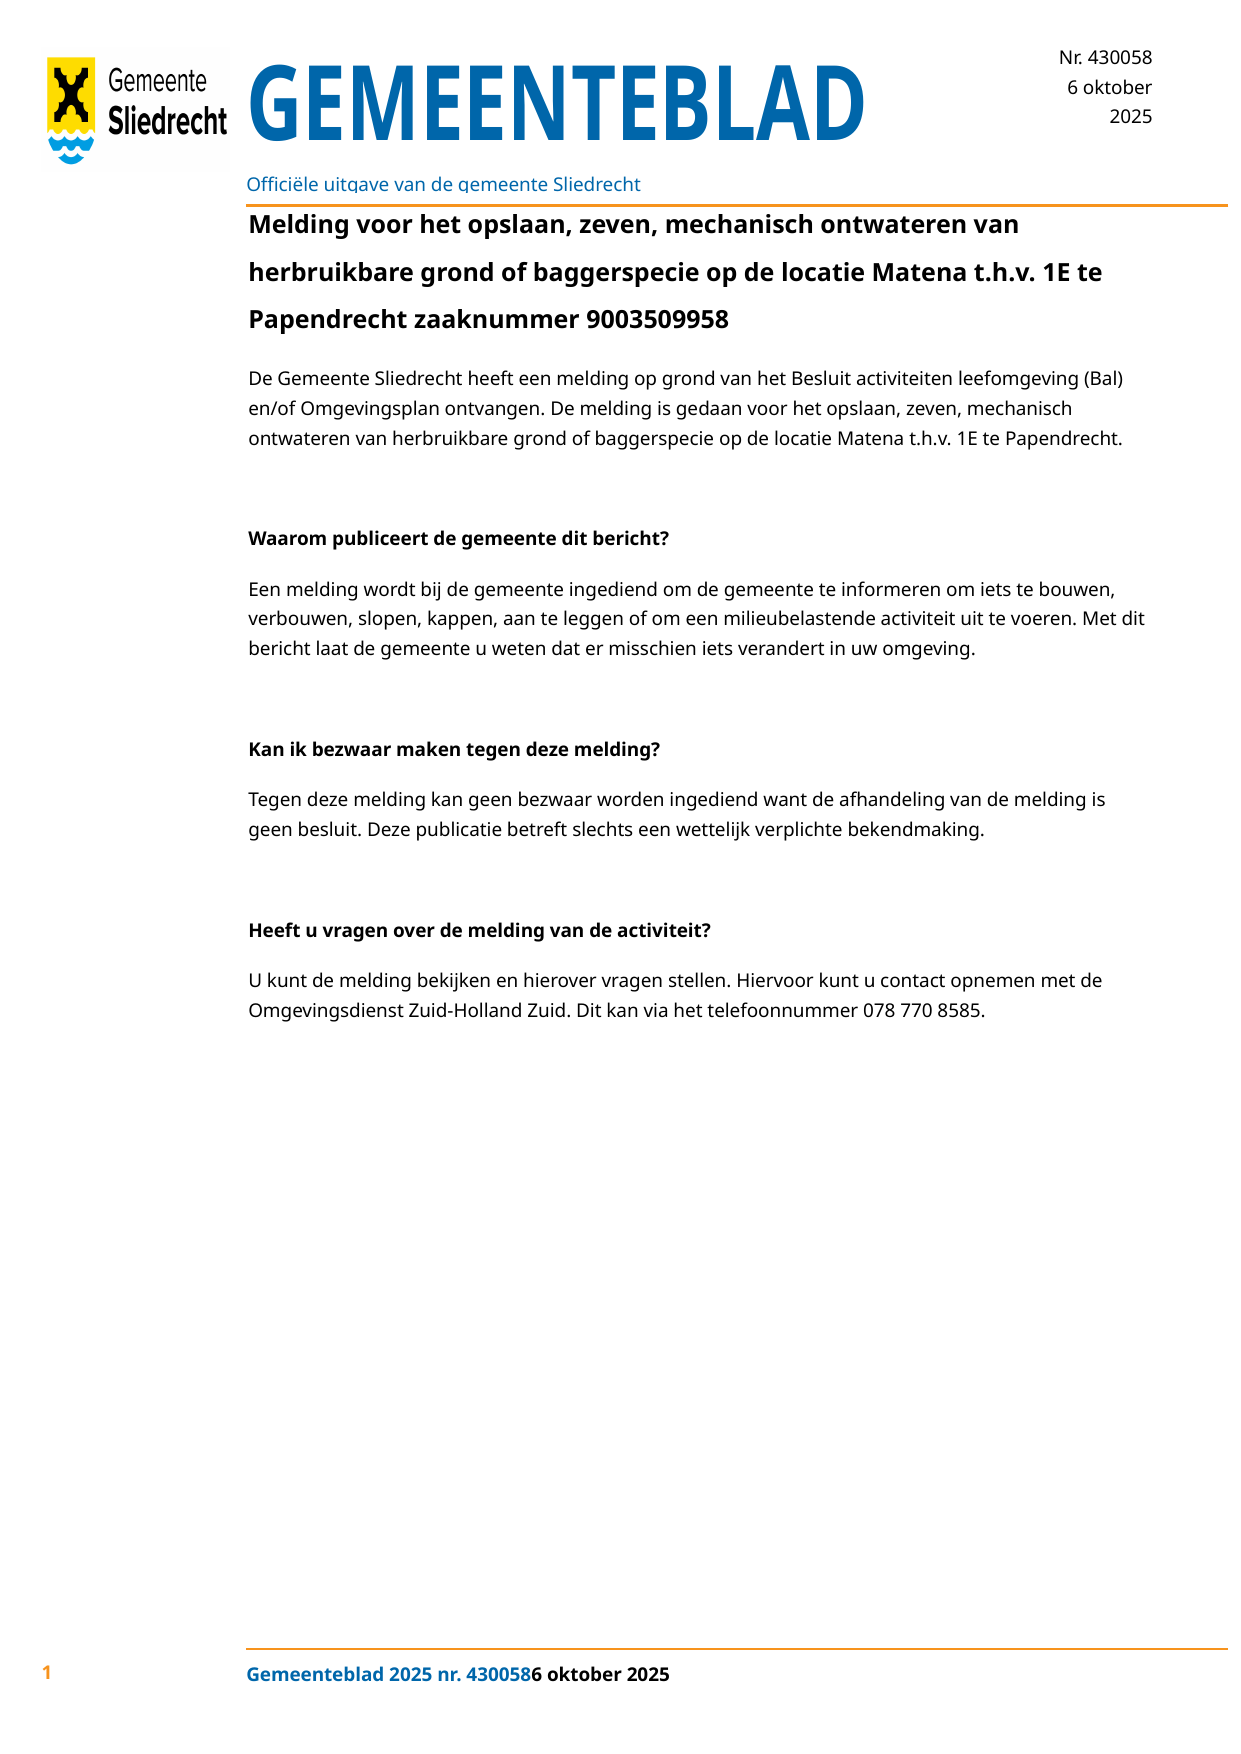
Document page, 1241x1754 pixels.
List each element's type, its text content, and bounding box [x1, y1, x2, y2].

text Tegen deze melding kan geen bezwaar worden ingediend want de afhandeling van de melding is geen besluit. Deze publicatie betreft slechts een wettelijk verplichte bekendmaking. [248, 786, 1152, 842]
text Kan ik bezwaar maken tegen deze melding? [248, 736, 1152, 762]
text Een melding wordt bij de gemeente ingediend om de gemeente te informeren om iets te bouwen, verbouwen, slopen, kappen, aan te leggen of om een milieubelastende activiteit uit te voeren. Met dit bericht laat de gemeente u weten dat er misschien iets verandert in uw omgeving. [248, 576, 1152, 661]
text Heeft u vragen over de melding van de activiteit? [248, 917, 1152, 942]
picture [41, 47, 231, 172]
text Waarom publiceert de gemeente dit bericht? [248, 526, 1152, 551]
text De Gemeente Sliedrecht heeft een melding op grond van het Besluit activiteiten leefomgeving (Bal) en/of Omgevingsplan ontvangen. De melding is gedaan voor het opslaan, zeven, mechanisch ontwateren van herbruikbare grond of baggerspecie op de locatie Matena t.h.v. 1E te Papendrecht. [248, 366, 1152, 450]
text Melding voor het opslaan, zeven, mechanisch ontwateren van herbruikbare grond of baggerspecie op de locatie Matena t.h.v. 1E te Papendrecht zaaknummer 9003509958 [248, 207, 1152, 336]
text U kunt de melding bekijken en hierover vragen stellen. Hiervoor kunt u contact opnemen met de Omgevingsdienst Zuid-Holland Zuid. Dit kan via het telefoonnummer 078 770 8585. [248, 967, 1152, 1022]
